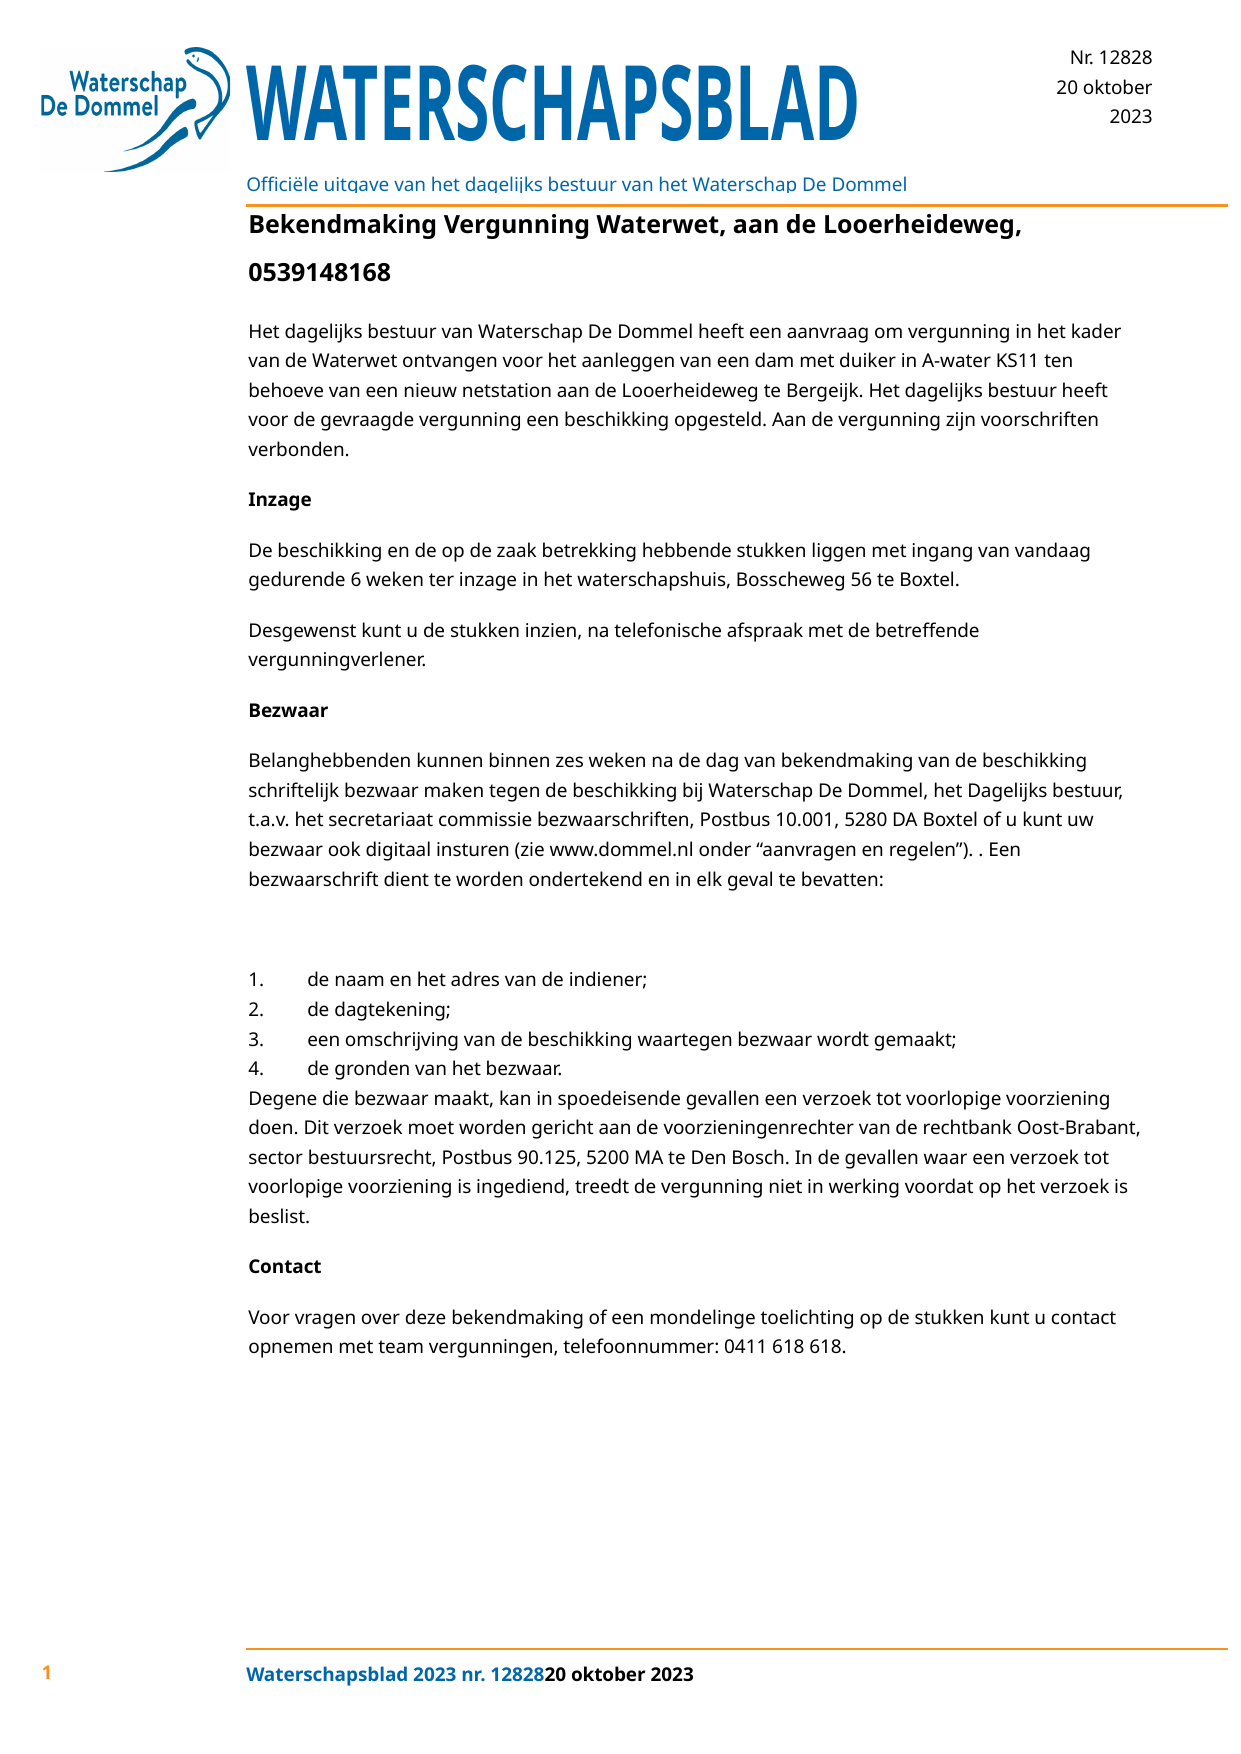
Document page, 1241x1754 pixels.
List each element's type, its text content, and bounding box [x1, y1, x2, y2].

text Inzage [248, 487, 1152, 512]
text Bekendmaking Vergunning Waterwet, aan de Looerheideweg, 0539148168 [248, 207, 1152, 288]
picture [204, 47, 231, 76]
text Desgewenst kunt u de stukken inzien, na telefonische afspraak met de betreffende vergunningverlener. [248, 617, 1152, 672]
text Belanghebbenden kunnen binnen zes weken na de dag van bekendmaking van de beschikking schriftelijk bezwaar maken tegen de beschikking bij Waterschap De Dommel, het Dagelijks bestuur, t.a.v. het secretariaat commissie bezwaarschriften, Postbus 10.001, 5280 DA Boxtel of u kunt uw bezwaar ook digitaal insturen (zie www.dommel.nl onder “aanvragen en regelen”). . Een bezwaarschrift dient te worden ondertekend en in elk geval te bevatten: [248, 747, 1152, 892]
list een omschrijving van de beschikking waartegen bezwaar wordt gemaakt; [248, 1026, 1152, 1052]
text De beschikking en de op de zaak betrekking hebbende stukken liggen met ingang van vandaag gedurende 6 weken ter inzage in het waterschapshuis, Bosscheweg 56 te Boxtel. [248, 537, 1152, 592]
picture [45, 99, 51, 111]
list de gronden van het bezwaar. [248, 1055, 1152, 1081]
picture [198, 118, 210, 131]
picture [41, 47, 231, 172]
text Bezwaar [248, 697, 1152, 723]
text Degene die bezwaar maakt, kan in spoedeisende gevallen een verzoek tot voorlopige voorziening doen. Dit verzoek moet worden gericht aan de voorzieningenrechter van de rechtbank Oost-Brabant, sector bestuursrecht, Postbus 90.125, 5200 MA te Den Bosch. In de gevallen waar een verzoek tot voorlopige voorziening is ingediend, treedt de vergunning niet in werking voordat op het verzoek is beslist. [248, 1085, 1152, 1229]
text Contact [248, 1254, 1152, 1279]
list de naam en het adres van de indiener; [248, 967, 1152, 992]
text Voor vragen over deze bekendmaking of een mondelinge toelichting op de stukken kunt u contact opnemen met team vergunningen, telefoonnummer: 0411 618 618. [248, 1304, 1152, 1359]
list de dagtekening; [248, 996, 1152, 1022]
text Het dagelijks bestuur van Waterschap De Dommel heeft een aanvraag om vergunning in het kader van de Waterwet ontvangen voor het aanleggen van een dam met duiker in A-water KS11 ten behoeve van een nieuw netstation aan de Looerheideweg te Bergeijk. Het dagelijks bestuur heeft voor de gevraagde vergunning een beschikking opgesteld. Aan de vergunning zijn voorschriften verbonden. [248, 318, 1152, 462]
